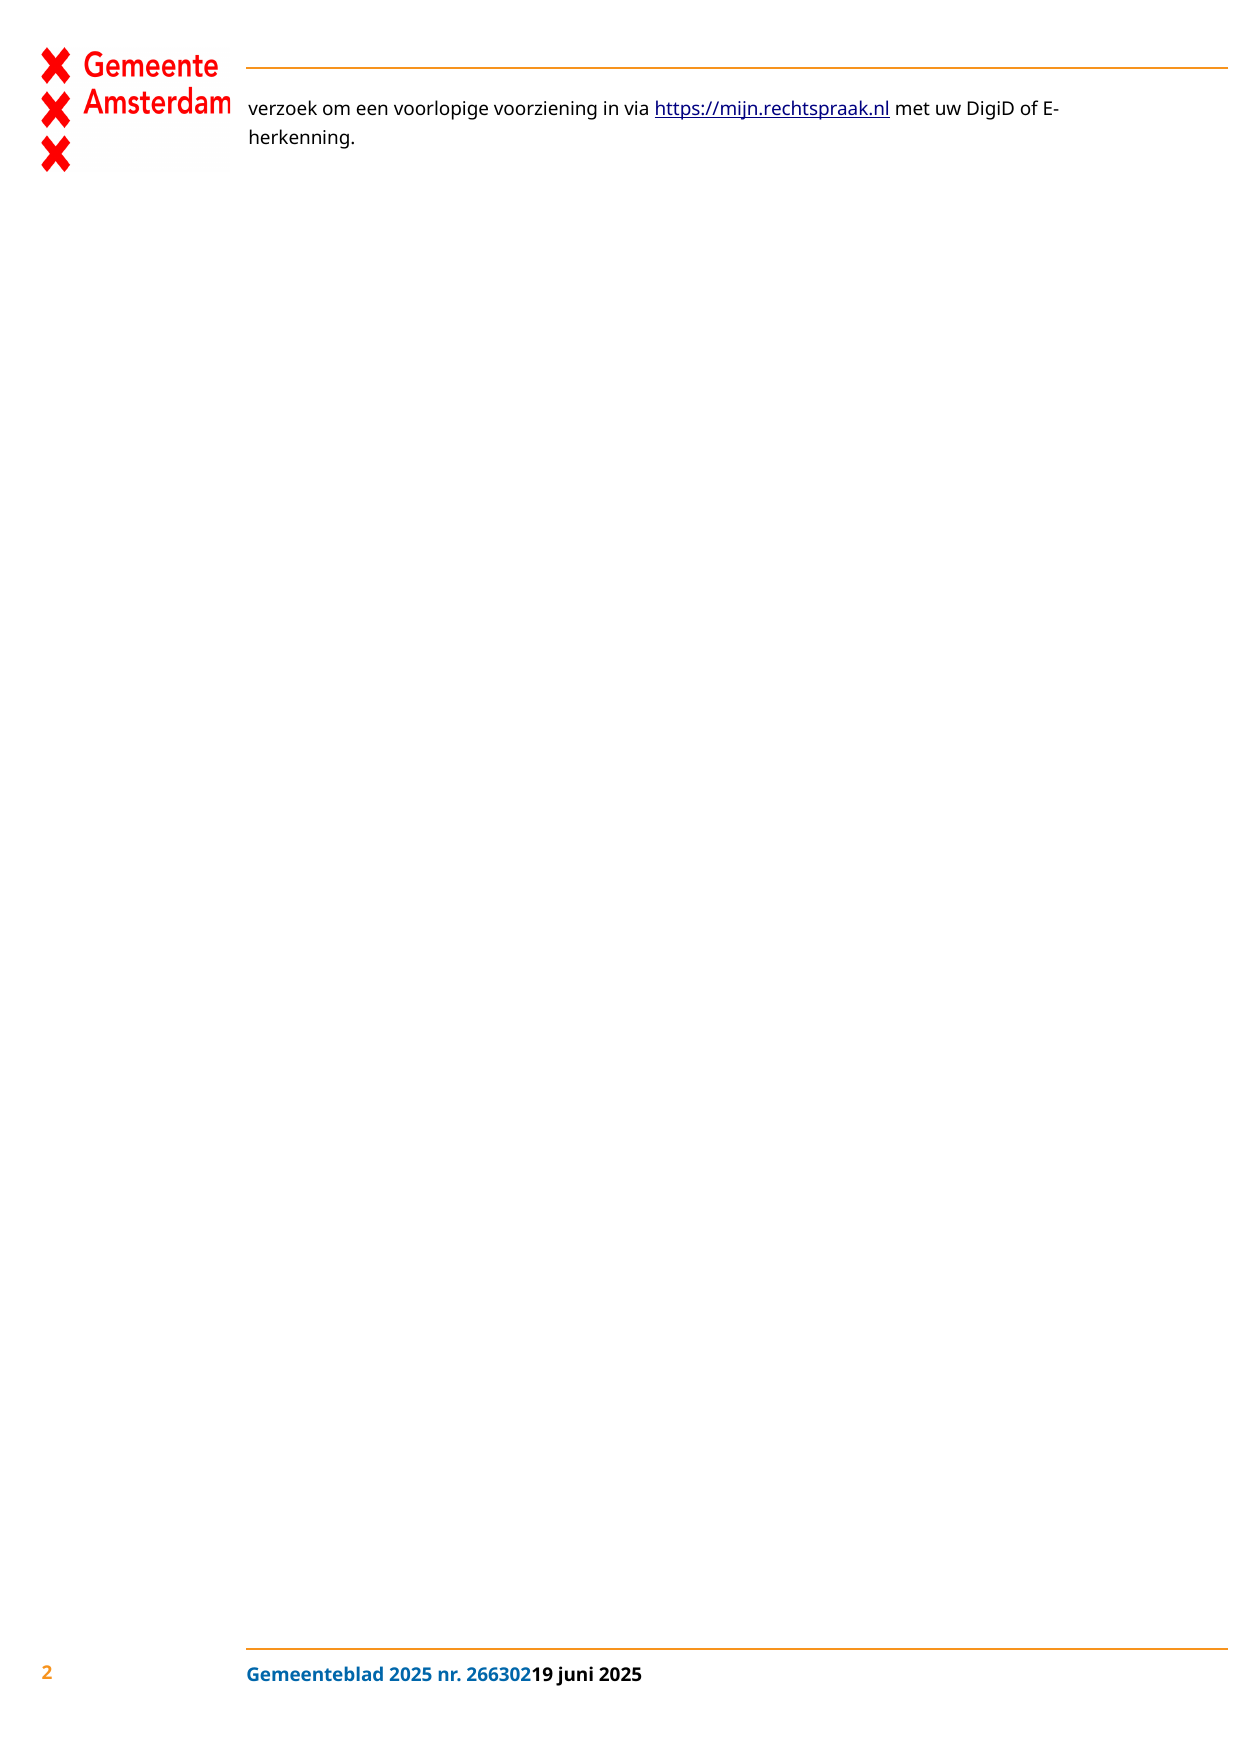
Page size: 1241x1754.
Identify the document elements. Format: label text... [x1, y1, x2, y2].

text verzoek om een voorlopige voorziening in via https://mijn.rechtspraak.nl met uw DigiD of E-herkenning. [248, 95, 1152, 150]
picture [41, 47, 231, 172]
